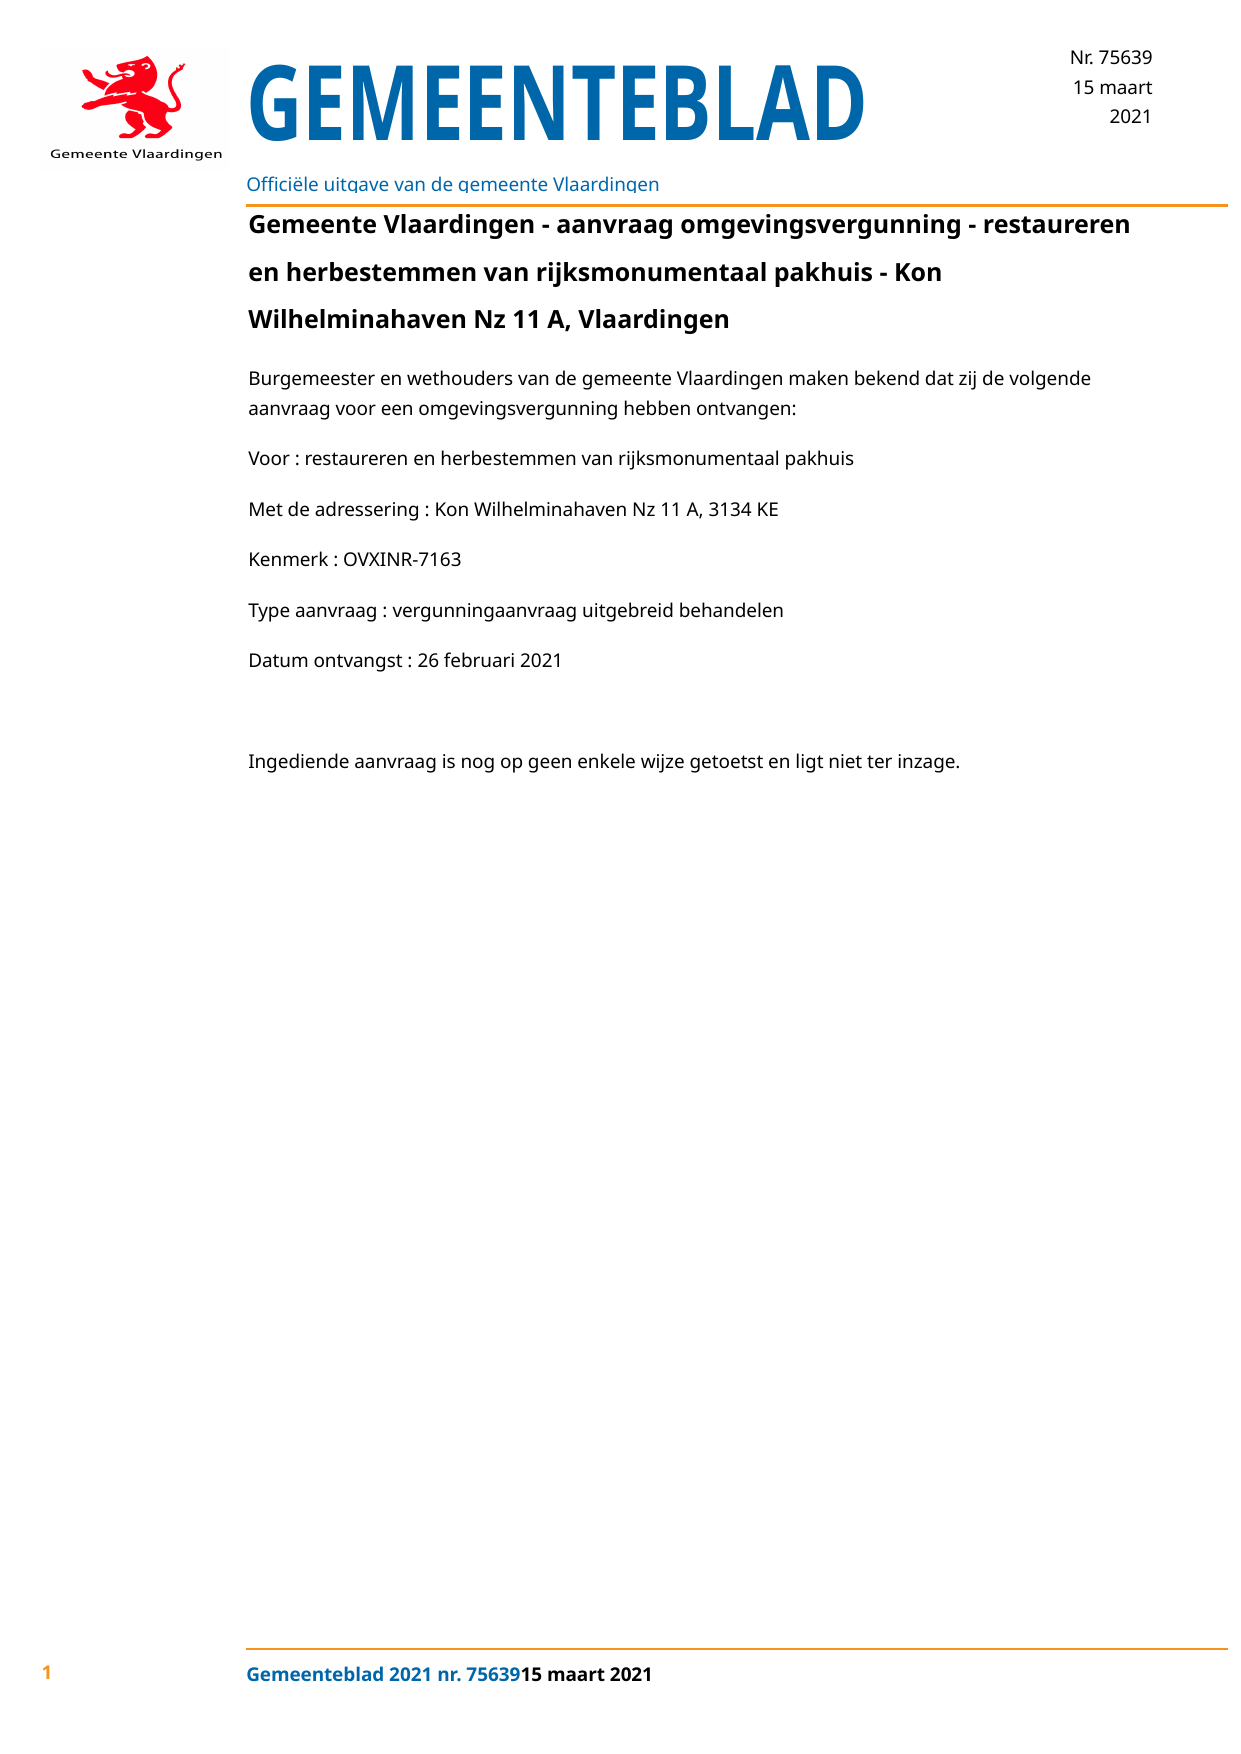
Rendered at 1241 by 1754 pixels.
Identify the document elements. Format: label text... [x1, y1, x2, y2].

text Ingediende aanvraag is nog op geen enkele wijze getoetst en ligt niet ter inzage. [248, 748, 1152, 774]
text Gemeente Vlaardingen - aanvraag omgevingsvergunning - restaureren en herbestemmen van rijksmonumentaal pakhuis - Kon Wilhelminahaven Nz 11 A, Vlaardingen [248, 207, 1152, 336]
text Met de adressering : Kon Wilhelminahaven Nz 11 A, 3134 KE [248, 496, 1152, 522]
text Type aanvraag : vergunningaanvraag uitgebreid behandelen [248, 597, 1152, 622]
text Datum ontvangst : 26 februari 2021 [248, 647, 1152, 673]
picture [41, 47, 231, 172]
text Kenmerk : OVXINR-7163 [248, 546, 1152, 572]
text Burgemeester en wethouders van de gemeente Vlaardingen maken bekend dat zij de volgende aanvraag voor een omgevingsvergunning hebben ontvangen: [248, 366, 1152, 421]
text Voor : restaureren en herbestemmen van rijksmonumentaal pakhuis [248, 446, 1152, 471]
